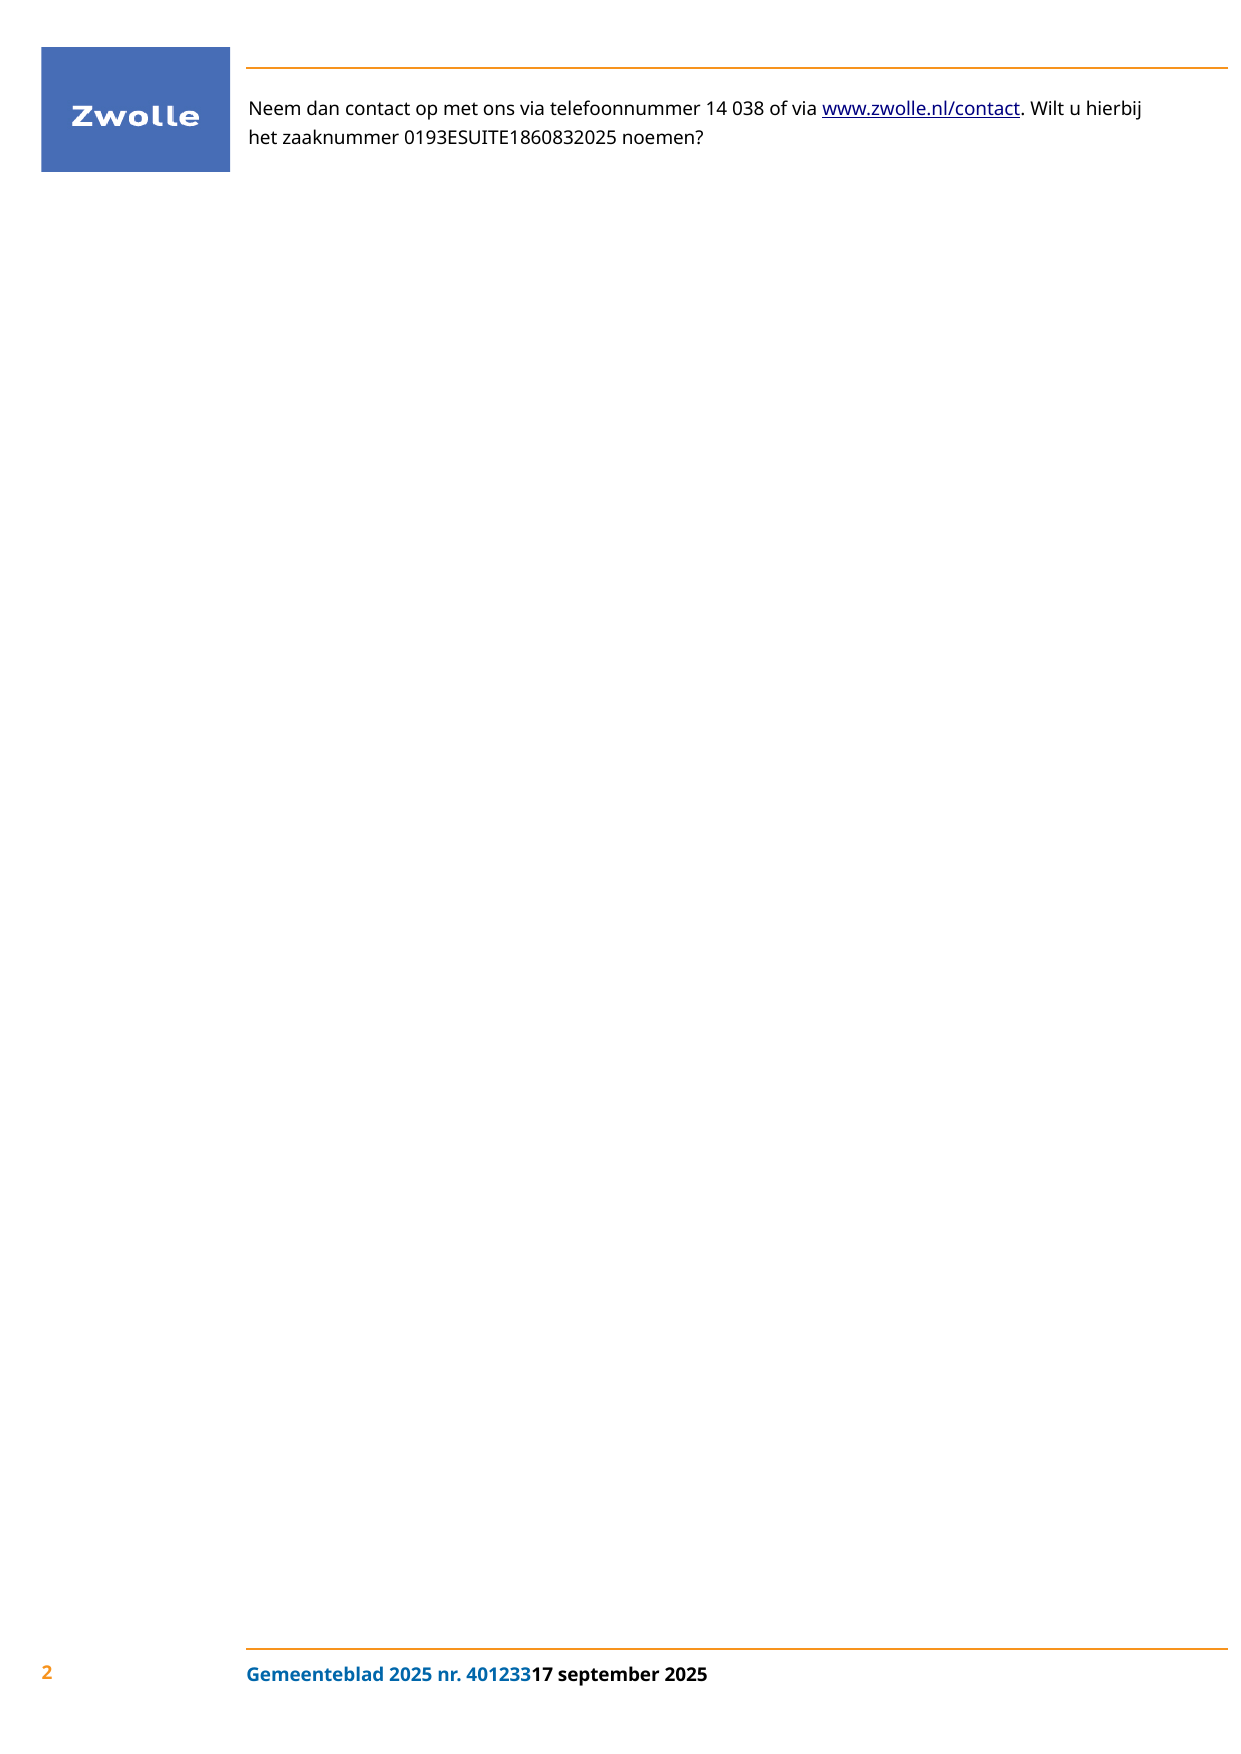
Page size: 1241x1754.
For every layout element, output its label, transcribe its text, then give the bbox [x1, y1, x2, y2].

picture [41, 47, 231, 172]
text Neem dan contact op met ons via telefoonnummer 14 038 of via www.zwolle.nl/contact. Wilt u hierbij het zaaknummer 0193ESUITE1860832025 noemen? [248, 95, 1152, 150]
